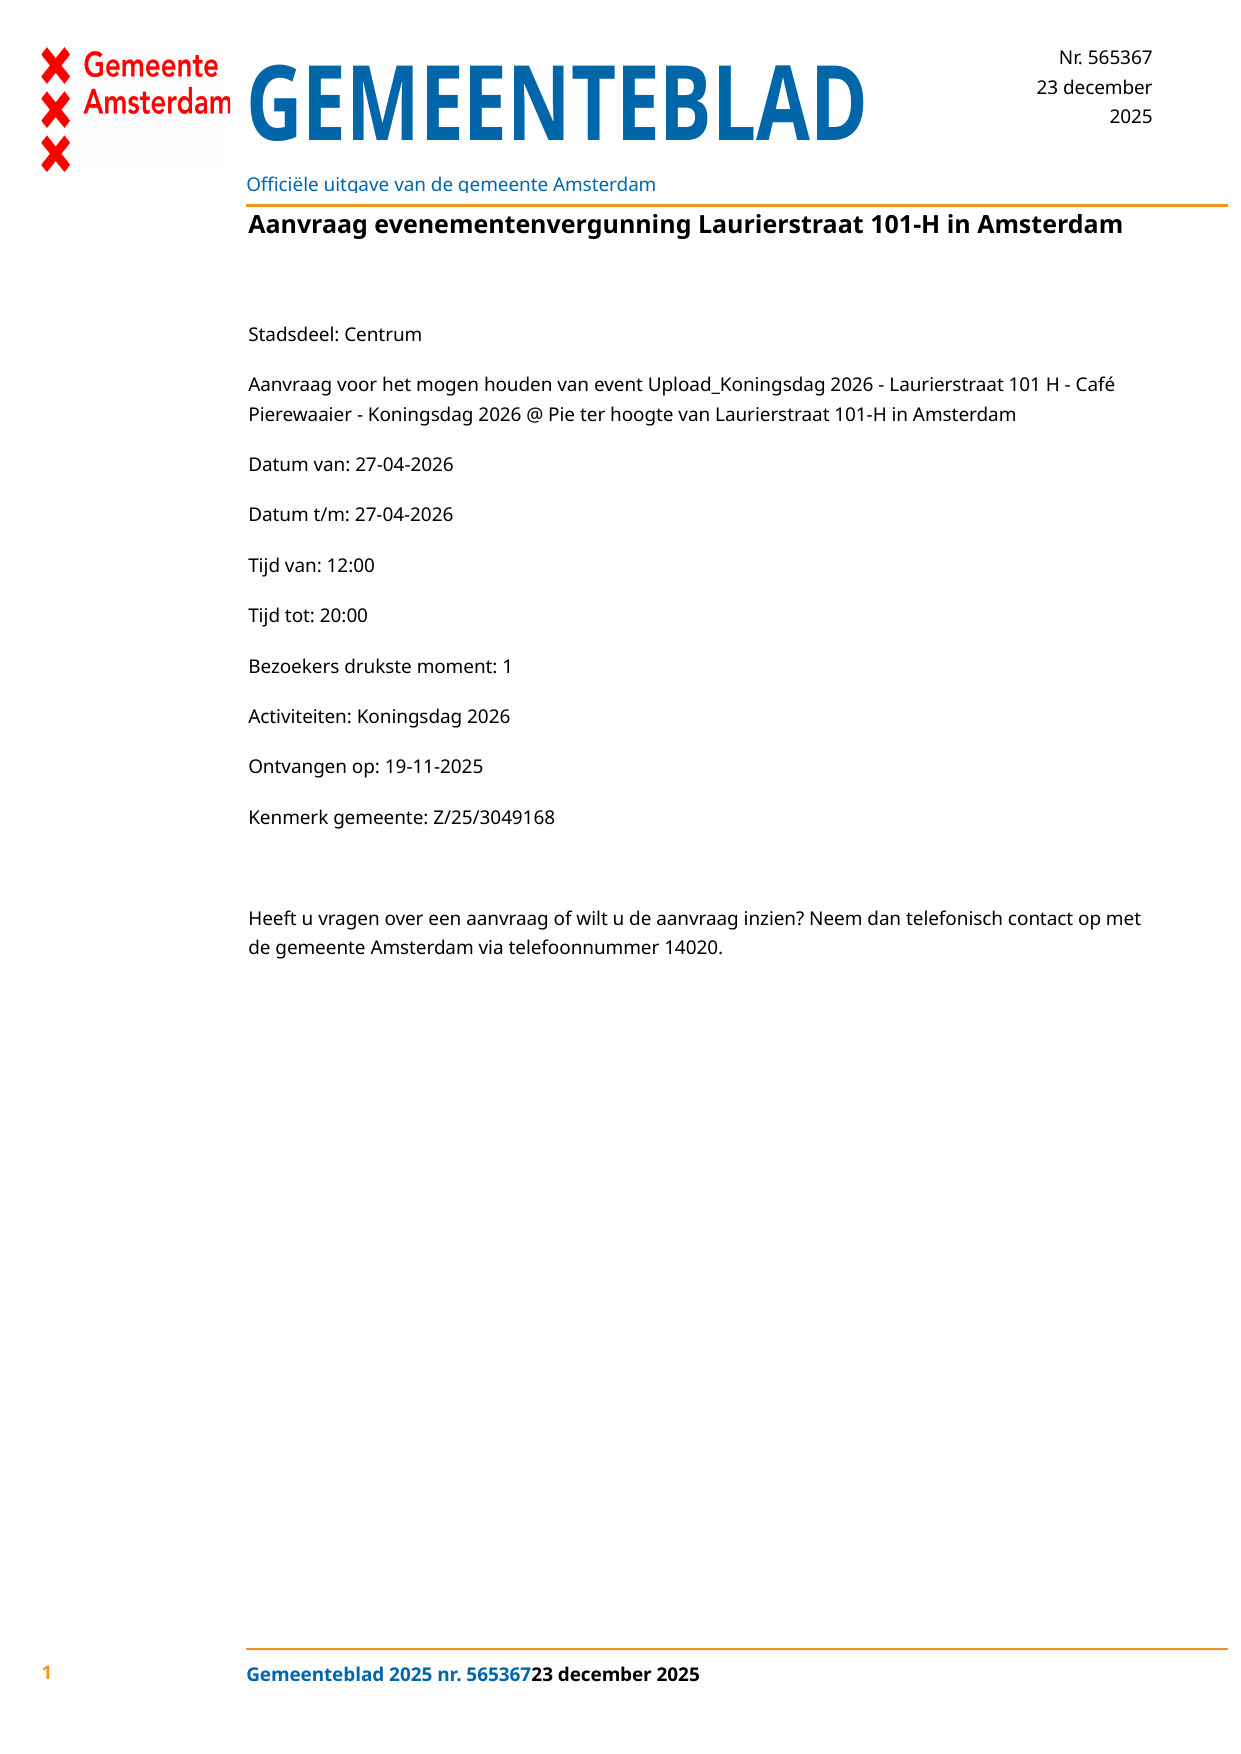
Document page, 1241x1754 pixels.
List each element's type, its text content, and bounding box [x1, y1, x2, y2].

text Ontvangen op: 19-11-2025 [248, 754, 1152, 779]
text Tijd tot: 20:00 [248, 602, 1152, 628]
text Kenmerk gemeente: Z/25/3049168 [248, 804, 1152, 830]
text Datum t/m: 27-04-2026 [248, 502, 1152, 527]
text Stadsdeel: Centrum [248, 321, 1152, 346]
text Datum van: 27-04-2026 [248, 451, 1152, 477]
text Aanvraag voor het mogen houden van event Upload_Koningsdag 2026 - Laurierstraat 101 H - Café Pierewaaier - Koningsdag 2026 @ Pie ter hoogte van Laurierstraat 101-H in Amsterdam [248, 371, 1152, 426]
picture [41, 47, 231, 172]
text Aanvraag evenementenvergunning Laurierstraat 101-H in Amsterdam [248, 207, 1152, 241]
text Tijd van: 12:00 [248, 552, 1152, 578]
text Heeft u vragen over een aanvraag of wilt u de aanvraag inzien? Neem dan telefonisch contact op met de gemeente Amsterdam via telefoonnummer 14020. [248, 905, 1152, 960]
text Activiteiten: Koningsdag 2026 [248, 703, 1152, 729]
text Bezoekers drukste moment: 1 [248, 653, 1152, 678]
